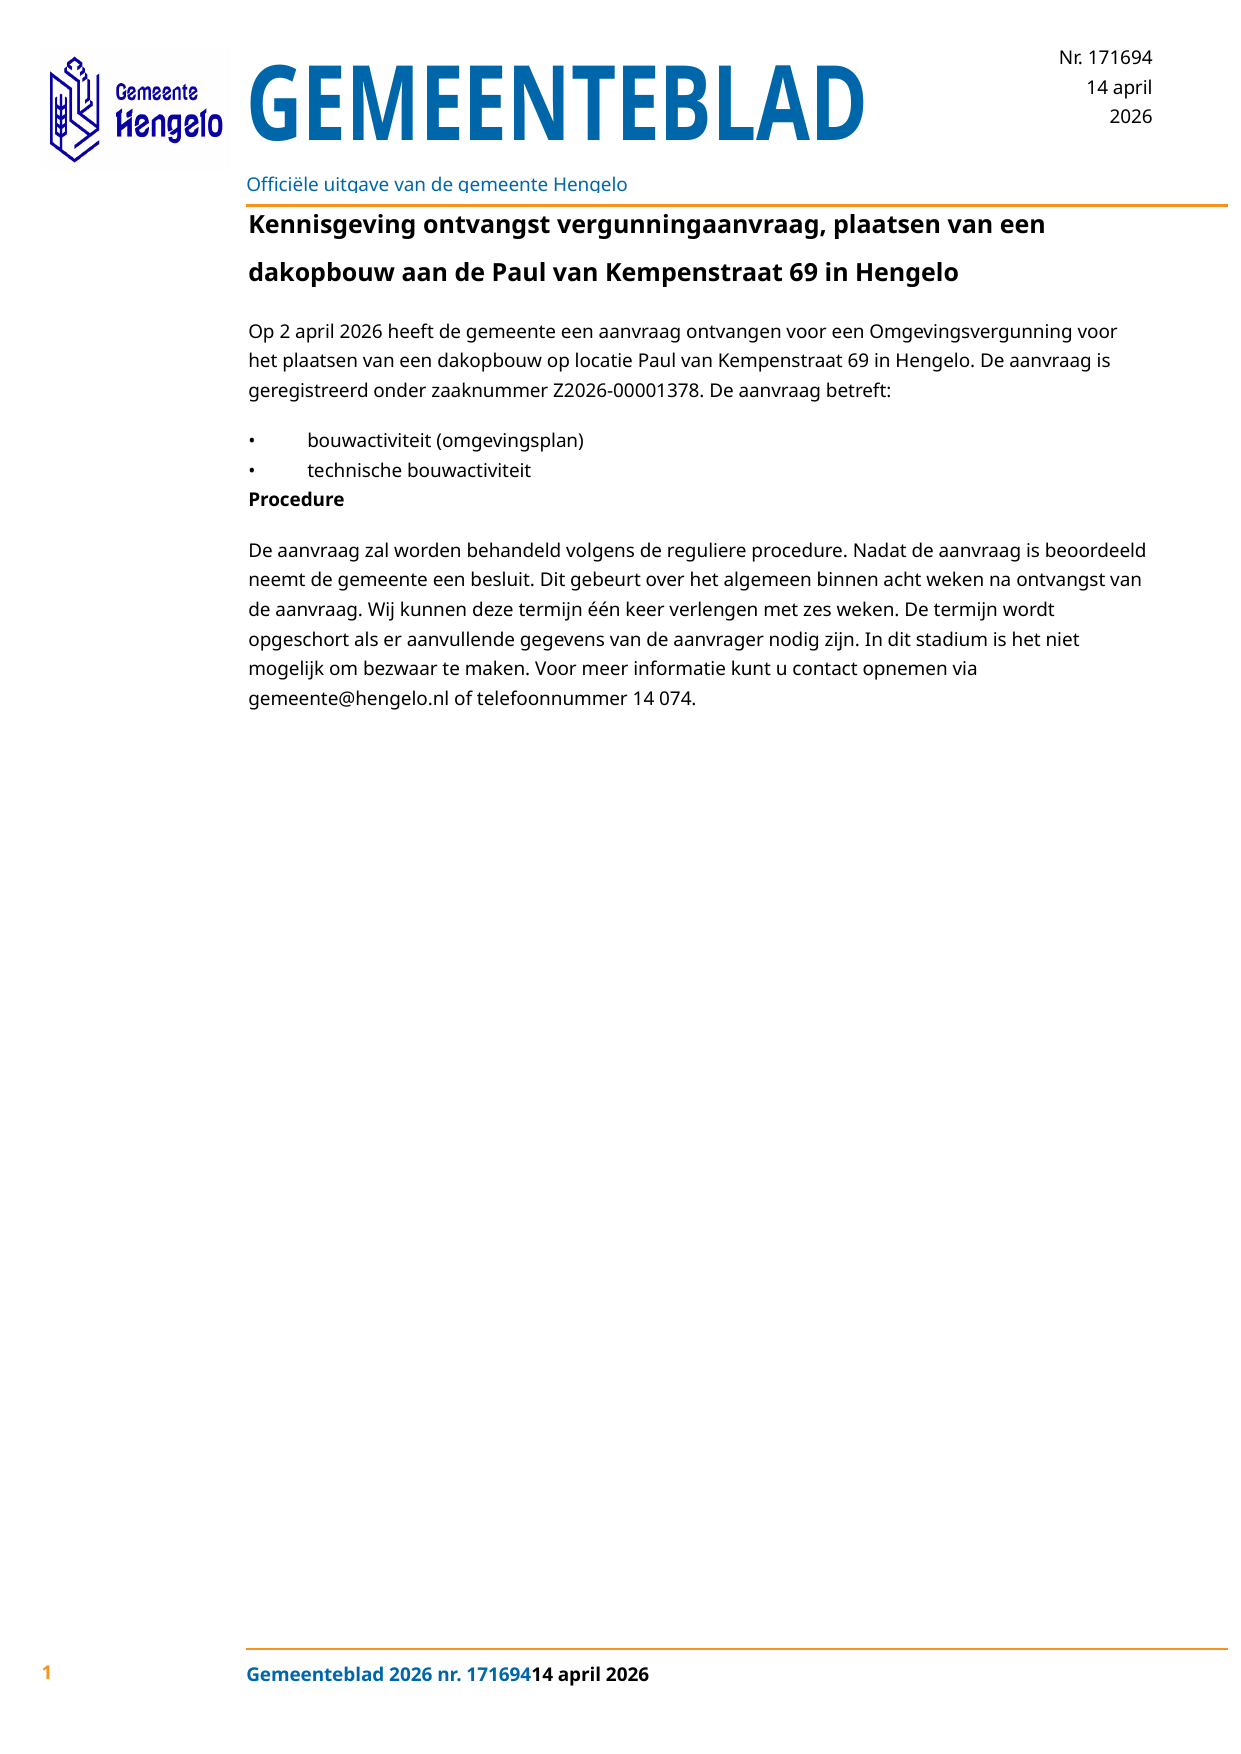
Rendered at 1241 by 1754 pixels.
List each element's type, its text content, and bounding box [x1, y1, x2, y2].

list bouwactiviteit (omgevingsplan) [248, 427, 1152, 453]
text Procedure [248, 487, 1152, 512]
text De aanvraag zal worden behandeld volgens de reguliere procedure. Nadat de aanvraag is beoordeeld neemt de gemeente een besluit. Dit gebeurt over het algemeen binnen acht weken na ontvangst van de aanvraag. Wij kunnen deze termijn één keer verlengen met zes weken. De termijn wordt opgeschort als er aanvullende gegevens van de aanvrager nodig zijn. In dit stadium is het niet mogelijk om bezwaar te maken. Voor meer informatie kunt u contact opnemen via gemeente@hengelo.nl of telefoonnummer 14 074. [248, 537, 1152, 711]
list technische bouwactiviteit [248, 457, 1152, 483]
text Kennisgeving ontvangst vergunningaanvraag, plaatsen van een dakopbouw aan de Paul van Kempenstraat 69 in Hengelo [248, 207, 1152, 288]
text Op 2 april 2026 heeft de gemeente een aanvraag ontvangen voor een Omgevingsvergunning voor het plaatsen van een dakopbouw op locatie Paul van Kempenstraat 69 in Hengelo. De aanvraag is geregistreerd onder zaaknummer Z2026-00001378. De aanvraag betreft: [248, 318, 1152, 403]
picture [41, 47, 231, 172]
